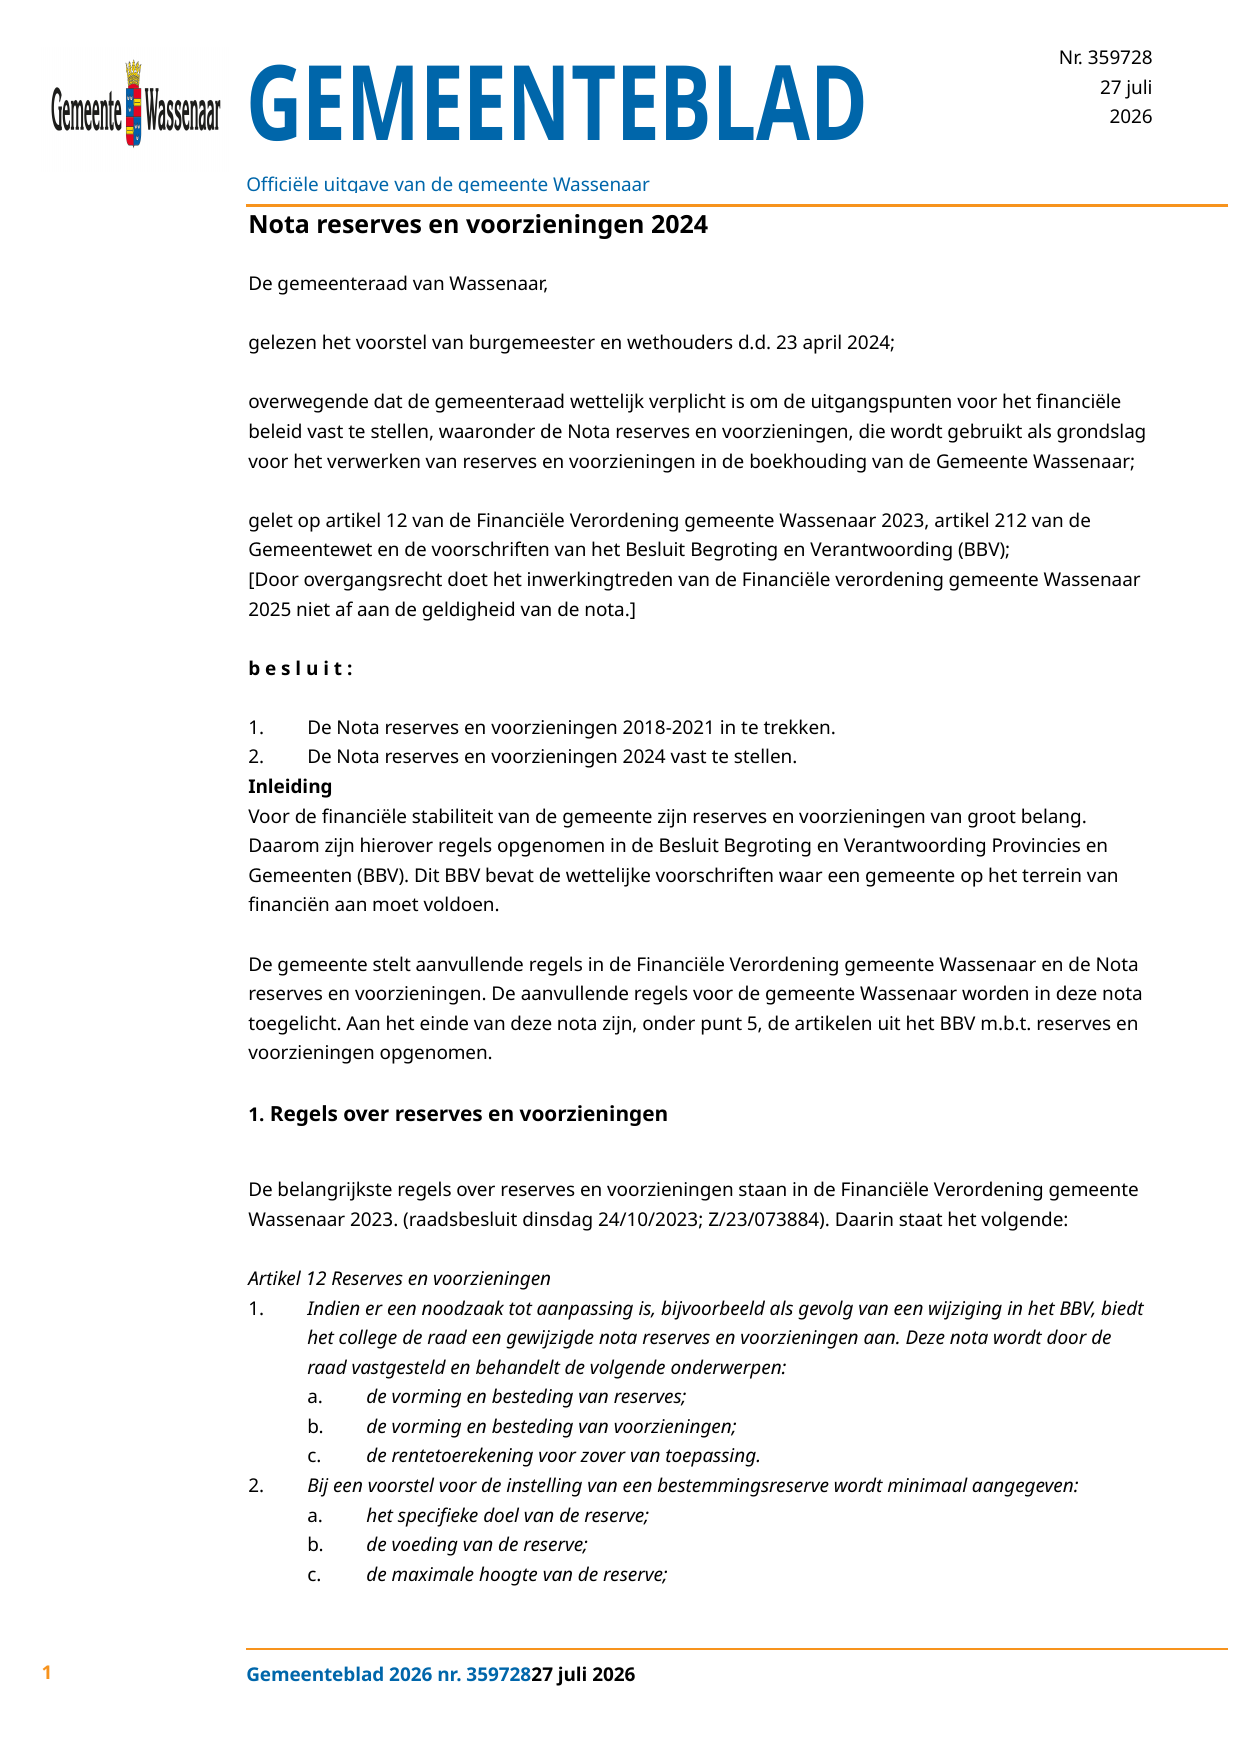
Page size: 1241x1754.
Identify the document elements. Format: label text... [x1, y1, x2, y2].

text De belangrijkste regels over reserves en voorzieningen staan in de Financiële Verordening gemeente Wassenaar 2023. (raadsbesluit dinsdag 24/10/2023; Z/23/073884). Daarin staat het volgende: [248, 1176, 1152, 1232]
text b e s l u i t : [248, 655, 1152, 681]
text Inleiding [248, 773, 1152, 799]
text Voor de financiële stabiliteit van de gemeente zijn reserves en voorzieningen van groot belang. Daarom zijn hierover regels opgenomen in de Besluit Begroting en Verantwoording Provincies en Gemeenten (BBV). Dit BBV bevat de wettelijke voorschriften waar een gemeente op het terrein van financiën aan moet voldoen. [248, 803, 1152, 917]
list de rentetoerekening voor zover van toepassing. [307, 1443, 1152, 1468]
text gelet op artikel 12 van de Financiële Verordening gemeente Wassenaar 2023, artikel 212 van de Gemeentewet en de voorschriften van het Besluit Begroting en Verantwoording (BBV); [248, 507, 1152, 562]
text Nota reserves en voorzieningen 2024 [248, 207, 1152, 241]
list Indien er een noodzaak tot aanpassing is, bijvoorbeeld als gevolg van een wijziging in het BBV, biedt het college de raad een gewijzigde nota reserves en voorzieningen aan. Deze nota wordt door de raad vastgesteld en behandelt de volgende onderwerpen: [248, 1295, 1152, 1379]
text overwegende dat de gemeenteraad wettelijk verplicht is om de uitgangspunten voor het financiële beleid vast te stellen, waaronder de Nota reserves en voorzieningen, die wordt gebruikt als grondslag voor het verwerken van reserves en voorzieningen in de boekhouding van de Gemeente Wassenaar; [248, 389, 1152, 473]
list de vorming en besteding van reserves; [307, 1383, 1152, 1409]
list Bij een voorstel voor de instelling van een bestemmingsreserve wordt minimaal aangegeven: [248, 1472, 1152, 1498]
list De Nota reserves en voorzieningen 2024 vast te stellen. [248, 744, 1152, 769]
text De gemeenteraad van Wassenaar, [248, 270, 1152, 296]
text Artikel 12 Reserves en voorzieningen [248, 1265, 1152, 1291]
text 1. Regels over reserves en voorzieningen [248, 1099, 1152, 1127]
text [Door overgangsrecht doet het inwerkingtreden van de Financiële verordening gemeente Wassenaar 2025 niet af aan de geldigheid van de nota.] [248, 566, 1152, 621]
picture [41, 47, 231, 172]
text De gemeente stelt aanvullende regels in de Financiële Verordening gemeente Wassenaar en de Nota reserves en voorzieningen. De aanvullende regels voor de gemeente Wassenaar worden in deze nota toegelicht. Aan het einde van deze nota zijn, onder punt 5, de artikelen uit het BBV m.b.t. reserves en voorzieningen opgenomen. [248, 951, 1152, 1065]
list de maximale hoogte van de reserve; [307, 1561, 1152, 1587]
list de vorming en besteding van voorzieningen; [307, 1413, 1152, 1439]
text gelezen het voorstel van burgemeester en wethouders d.d. 23 april 2024; [248, 329, 1152, 355]
list De Nota reserves en voorzieningen 2018-2021 in te trekken. [248, 714, 1152, 740]
list de voeding van de reserve; [307, 1531, 1152, 1557]
list het specifieke doel van de reserve; [307, 1502, 1152, 1527]
